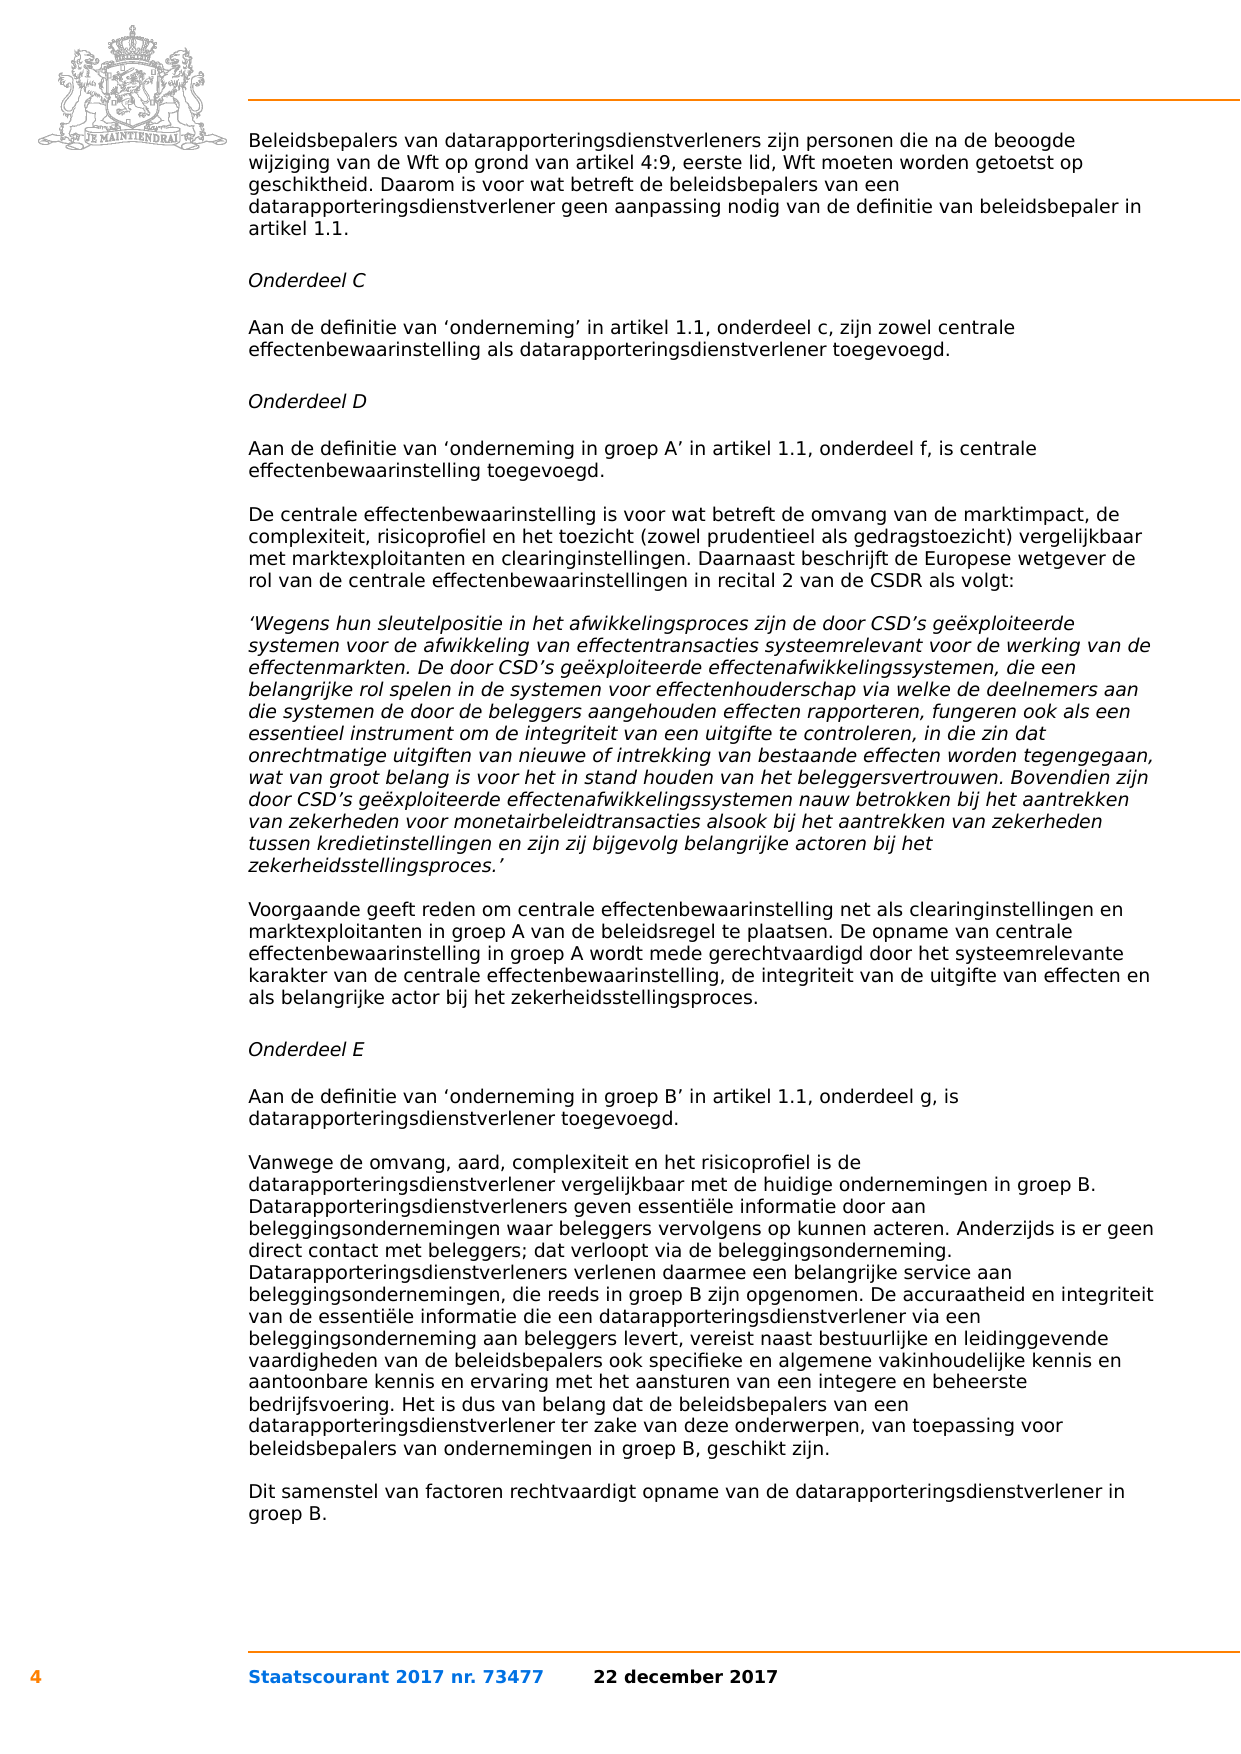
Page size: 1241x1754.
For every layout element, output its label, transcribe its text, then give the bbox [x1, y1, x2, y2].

subtitle Onderdeel C [248, 270, 1163, 292]
text Dit samenstel van factoren rechtvaardigt opname van de datarapporteringsdienstverlener in groep B. [248, 1481, 1163, 1525]
text Aan de definitie van ‘onderneming’ in artikel 1.1, onderdeel c, zijn zowel centrale effectenbewaarinstelling als datarapporteringsdienstverlener toegevoegd. [248, 317, 1163, 361]
text Beleidsbepalers van datarapporteringsdienstverleners zijn personen die na de beoogde wijziging van de Wft op grond van artikel 4:9, eerste lid, Wft moeten worden getoetst op geschiktheid. Daarom is voor wat betreft de beleidsbepalers van een datarapporteringsdienstverlener geen aanpassing nodig van de definitie van beleidsbepaler in artikel 1.1. [248, 130, 1163, 240]
text Aan de definitie van ‘onderneming in groep B’ in artikel 1.1, onderdeel g, is datarapporteringsdienstverlener toegevoegd. [248, 1086, 1163, 1130]
subtitle Onderdeel D [248, 391, 1163, 413]
text Voorgaande geeft reden om centrale effectenbewaarinstelling net als clearinginstellingen en marktexploitanten in groep A van de beleidsregel te plaatsen. De opname van centrale effectenbewaarinstelling in groep A wordt mede gerechtvaardigd door het systeemrelevante karakter van de centrale effectenbewaarinstelling, de integriteit van de uitgifte van effecten en als belangrijke actor bij het zekerheidsstellingsproces. [248, 899, 1163, 1009]
text Vanwege de omvang, aard, complexiteit en het risicoprofiel is de datarapporteringsdienstverlener vergelijkbaar met de huidige ondernemingen in groep B. Datarapporteringsdienstverleners geven essentiële informatie door aan beleggingsondernemingen waar beleggers vervolgens op kunnen acteren. Anderzijds is er geen direct contact met beleggers; dat verloopt via de beleggingsonderneming. Datarapporteringsdienstverleners verlenen daarmee een belangrijke service aan beleggingsondernemingen, die reeds in groep B zijn opgenomen. De accuraatheid en integriteit van de essentiële informatie die een datarapporteringsdienstverlener via een beleggingsonderneming aan beleggers levert, vereist naast bestuurlijke en leidinggevende vaardigheden van de beleidsbepalers ook specifieke en algemene vakinhoudelijke kennis en aantoonbare kennis en ervaring met het aansturen van een integere en beheerste bedrijfsvoering. Het is dus van belang dat de beleidsbepalers van een datarapporteringsdienstverlener ter zake van deze onderwerpen, van toepassing voor beleidsbepalers van ondernemingen in groep B, geschikt zijn. [248, 1152, 1163, 1459]
subtitle Onderdeel E [248, 1039, 1163, 1061]
text ‘Wegens hun sleutelpositie in het afwikkelingsproces zijn de door CSD’s geëxploiteerde systemen voor de afwikkeling van effectentransacties systeemrelevant voor de werking van de effectenmarkten. De door CSD’s geëxploiteerde effectenafwikkelingssystemen, die een belangrijke rol spelen in de systemen voor effectenhouderschap via welke de deelnemers aan die systemen de door de beleggers aangehouden effecten rapporteren, fungeren ook als een essentieel instrument om de integriteit van een uitgifte te controleren, in die zin dat onrechtmatige uitgiften van nieuwe of intrekking van bestaande effecten worden tegengegaan, wat van groot belang is voor het in stand houden van het beleggersvertrouwen. Bovendien zijn door CSD’s geëxploiteerde effectenafwikkelingssystemen nauw betrokken bij het aantrekken van zekerheden voor monetairbeleidtransacties alsook bij het aantrekken van zekerheden tussen kredietinstellingen en zijn zij bijgevolg belangrijke actoren bij het zekerheidsstellingsproces.’ [248, 613, 1163, 877]
text Aan de definitie van ‘onderneming in groep A’ in artikel 1.1, onderdeel f, is centrale effectenbewaarinstelling toegevoegd. [248, 438, 1163, 482]
text De centrale effectenbewaarinstelling is voor wat betreft de omvang van de marktimpact, de complexiteit, risicoprofiel en het toezicht (zowel prudentieel als gedragstoezicht) vergelijkbaar met marktexploitanten en clearinginstellingen. Daarnaast beschrijft de Europese wetgever de rol van de centrale effectenbewaarinstellingen in recital 2 van de CSDR als volgt: [248, 503, 1163, 591]
picture [38, 25, 227, 150]
